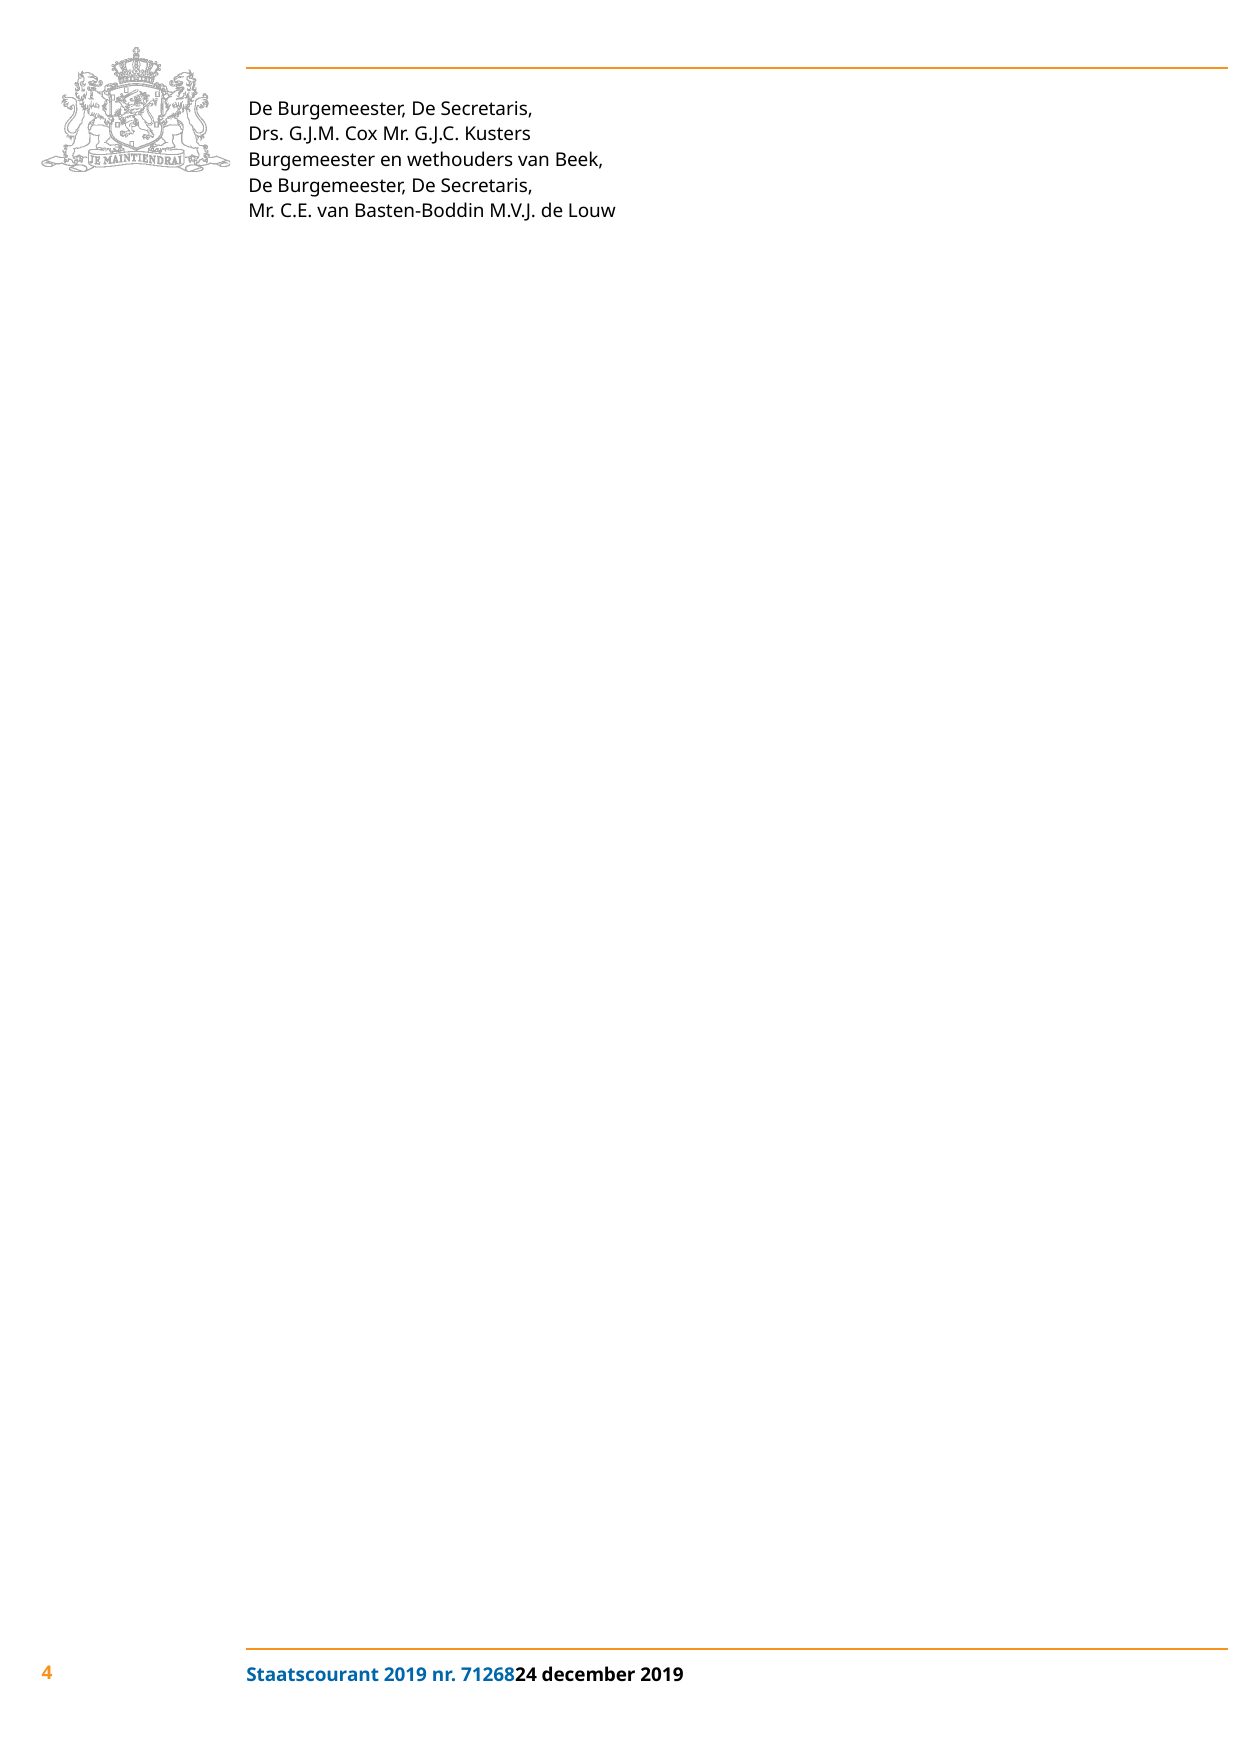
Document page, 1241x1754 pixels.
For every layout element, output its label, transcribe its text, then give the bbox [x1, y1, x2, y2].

text Drs. G.J.M. Cox Mr. G.J.C. Kusters [248, 121, 1152, 146]
text De Burgemeester, De Secretaris, [248, 95, 1152, 121]
picture [41, 47, 231, 172]
text Burgemeester en wethouders van Beek, [248, 146, 1152, 172]
text De Burgemeester, De Secretaris, [248, 172, 1152, 198]
text Mr. C.E. van Basten-Boddin M.V.J. de Louw [248, 198, 1152, 223]
